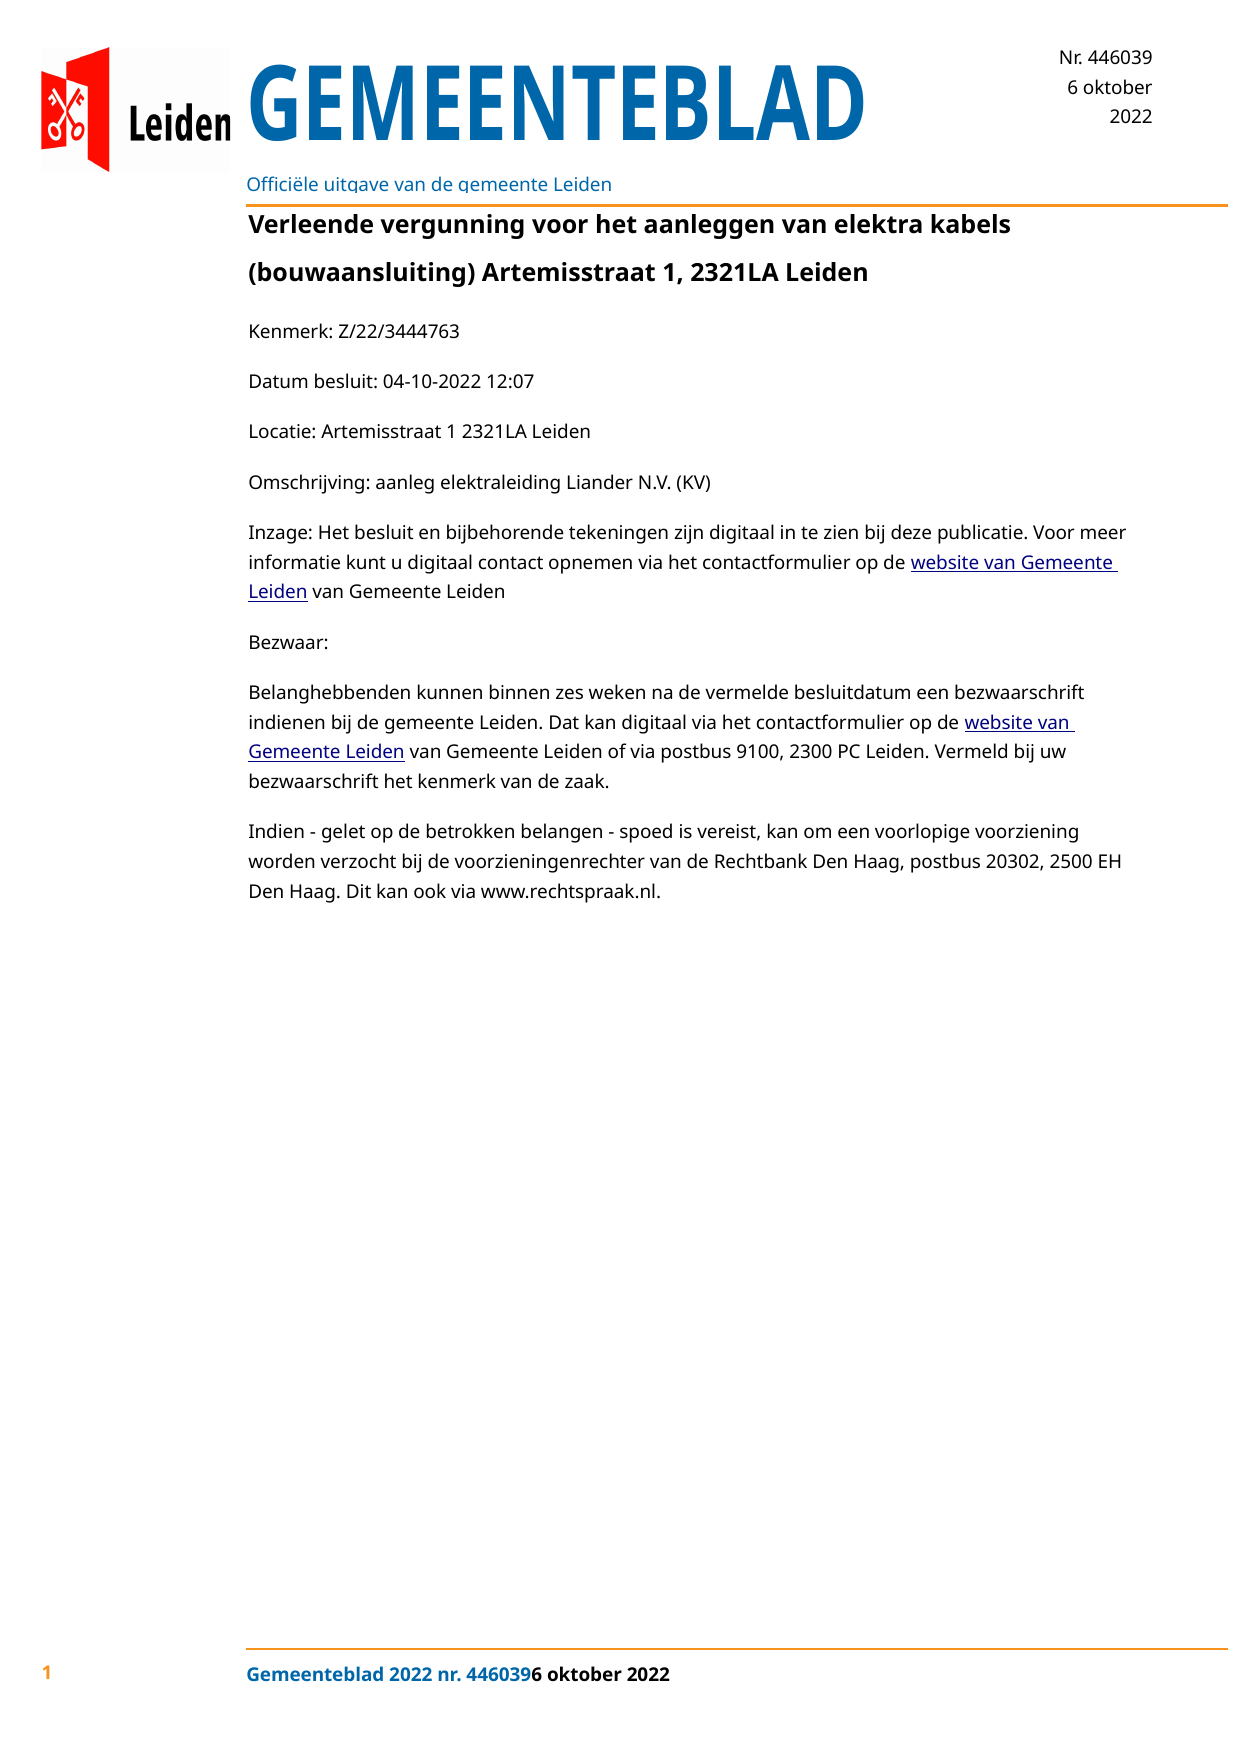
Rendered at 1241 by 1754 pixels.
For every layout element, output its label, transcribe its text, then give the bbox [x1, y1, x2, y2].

text Locatie: Artemisstraat 1 2321LA Leiden [248, 419, 1152, 444]
text Belanghebbenden kunnen binnen zes weken na de vermelde besluitdatum een bezwaarschrift indienen bij de gemeente Leiden. Dat kan digitaal via het contactformulier op de website van Gemeente Leiden van Gemeente Leiden of via postbus 9100, 2300 PC Leiden. Vermeld bij uw bezwaarschrift het kenmerk van de zaak. [248, 679, 1152, 794]
text Verleende vergunning voor het aanleggen van elektra kabels (bouwaansluiting) Artemisstraat 1, 2321LA Leiden [248, 207, 1152, 288]
text Omschrijving: aanleg elektraleiding Liander N.V. (KV) [248, 469, 1152, 495]
text Inzage: Het besluit en bijbehorende tekeningen zijn digitaal in te zien bij deze publicatie. Voor meer informatie kunt u digitaal contact opnemen via het contactformulier op de website van Gemeente Leiden van Gemeente Leiden [248, 519, 1152, 604]
text Indien - gelet op de betrokken belangen - spoed is vereist, kan om een voorlopige voorziening worden verzocht bij de voorzieningenrechter van de Rechtbank Den Haag, postbus 20302, 2500 EH Den Haag. Dit kan ook via www.rechtspraak.nl. [248, 819, 1152, 904]
text Bezwaar: [248, 629, 1152, 655]
text Datum besluit: 04-10-2022 12:07 [248, 368, 1152, 394]
text Kenmerk: Z/22/3444763 [248, 318, 1152, 344]
picture [41, 47, 231, 172]
